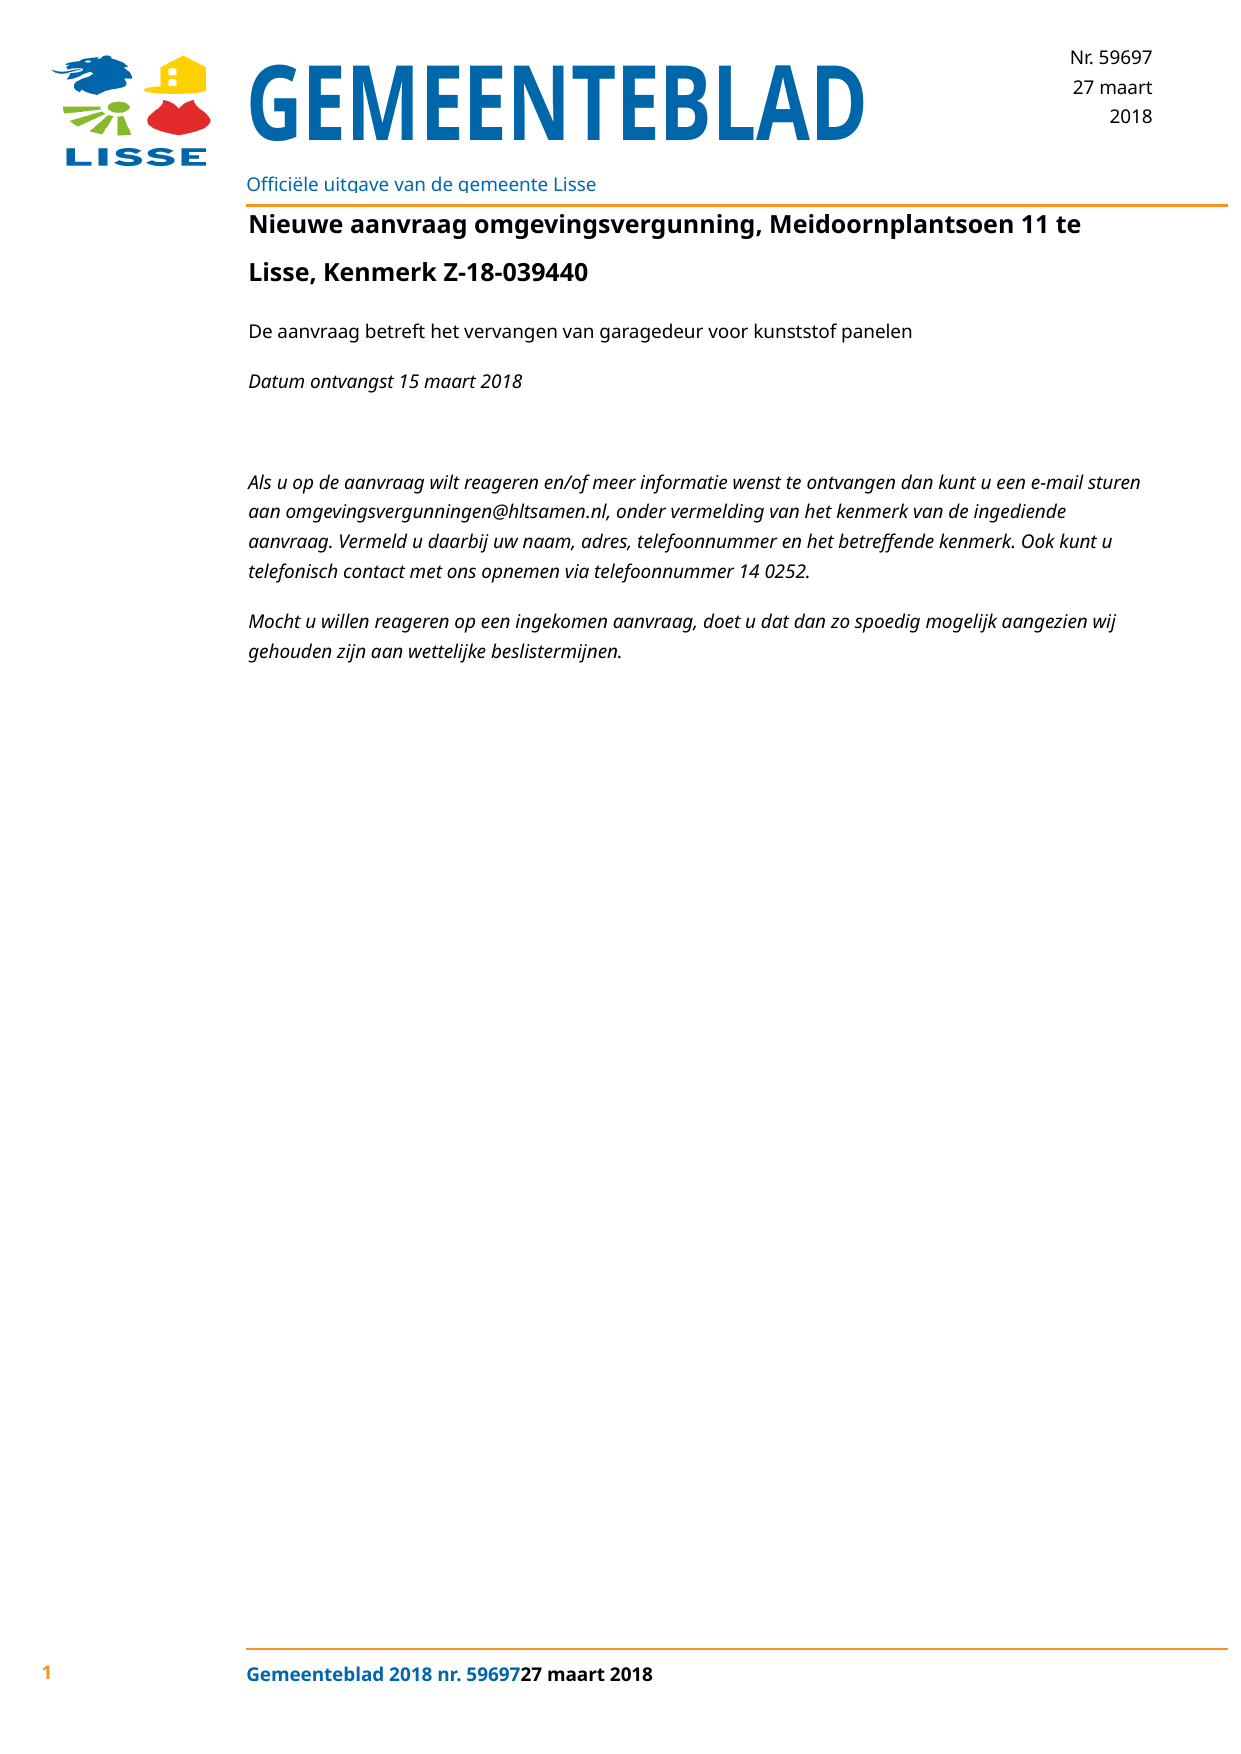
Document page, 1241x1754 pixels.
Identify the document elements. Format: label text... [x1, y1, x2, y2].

text Als u op de aanvraag wilt reageren en/of meer informatie wenst te ontvangen dan kunt u een e-mail sturen aan omgevingsvergunningen@hltsamen.nl, onder vermelding van het kenmerk van de ingediende aanvraag. Vermeld u daarbij uw naam, adres, telefoonnummer en het betreffende kenmerk. Ook kunt u telefonisch contact met ons opnemen via telefoonnummer 14 0252. [248, 469, 1152, 584]
text Nieuwe aanvraag omgevingsvergunning, Meidoornplantsoen 11 te Lisse, Kenmerk Z-18-039440 [248, 207, 1152, 288]
text Mocht u willen reageren op een ingekomen aanvraag, doet u dat dan zo spoedig mogelijk aangezien wij gehouden zijn aan wettelijke beslistermijnen. [248, 608, 1152, 664]
picture [41, 47, 231, 172]
text De aanvraag betreft het vervangen van garagedeur voor kunststof panelen [248, 318, 1152, 344]
text Datum ontvangst 15 maart 2018 [248, 368, 1152, 394]
